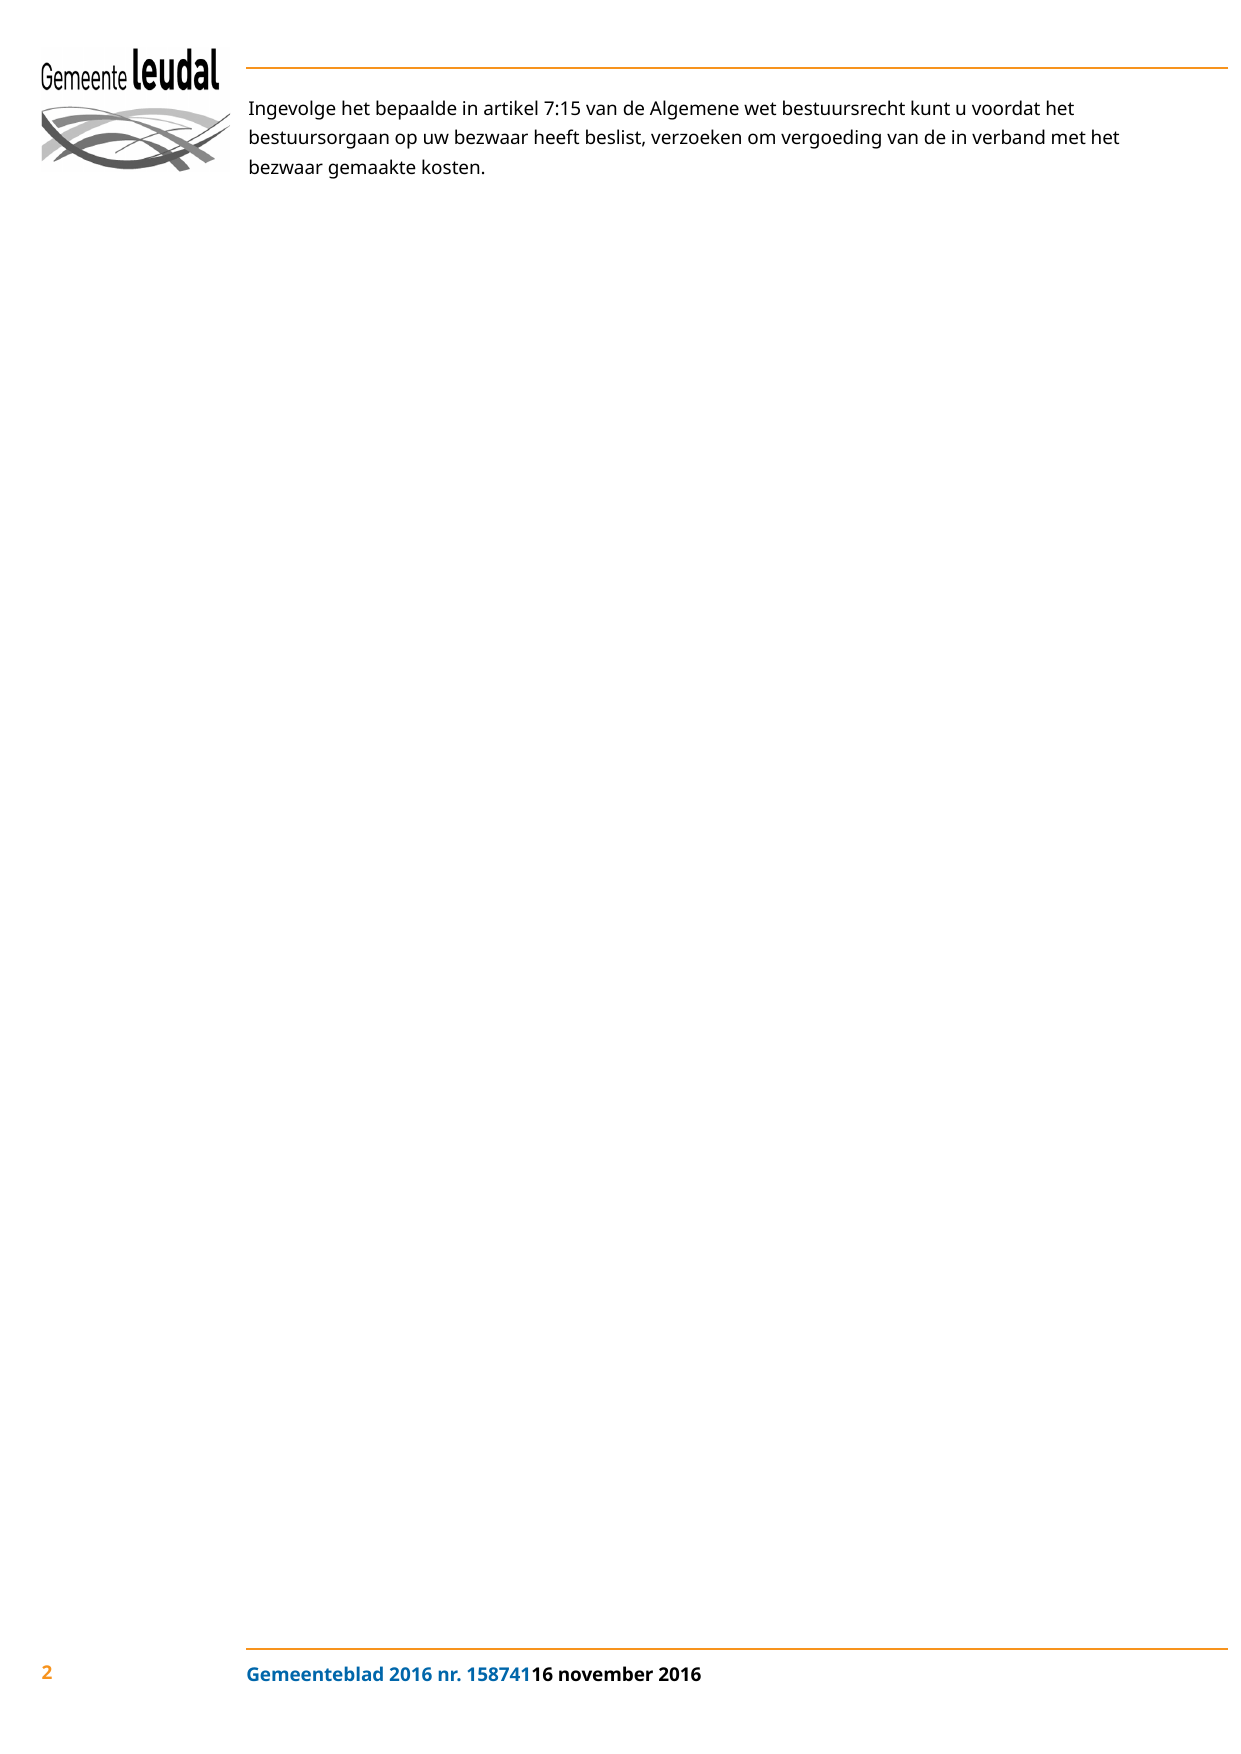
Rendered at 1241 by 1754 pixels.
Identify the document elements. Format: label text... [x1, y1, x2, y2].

picture [41, 47, 231, 172]
text Ingevolge het bepaalde in artikel 7:15 van de Algemene wet bestuursrecht kunt u voordat het bestuursorgaan op uw bezwaar heeft beslist, verzoeken om vergoeding van de in verband met het bezwaar gemaakte kosten. [248, 95, 1152, 180]
